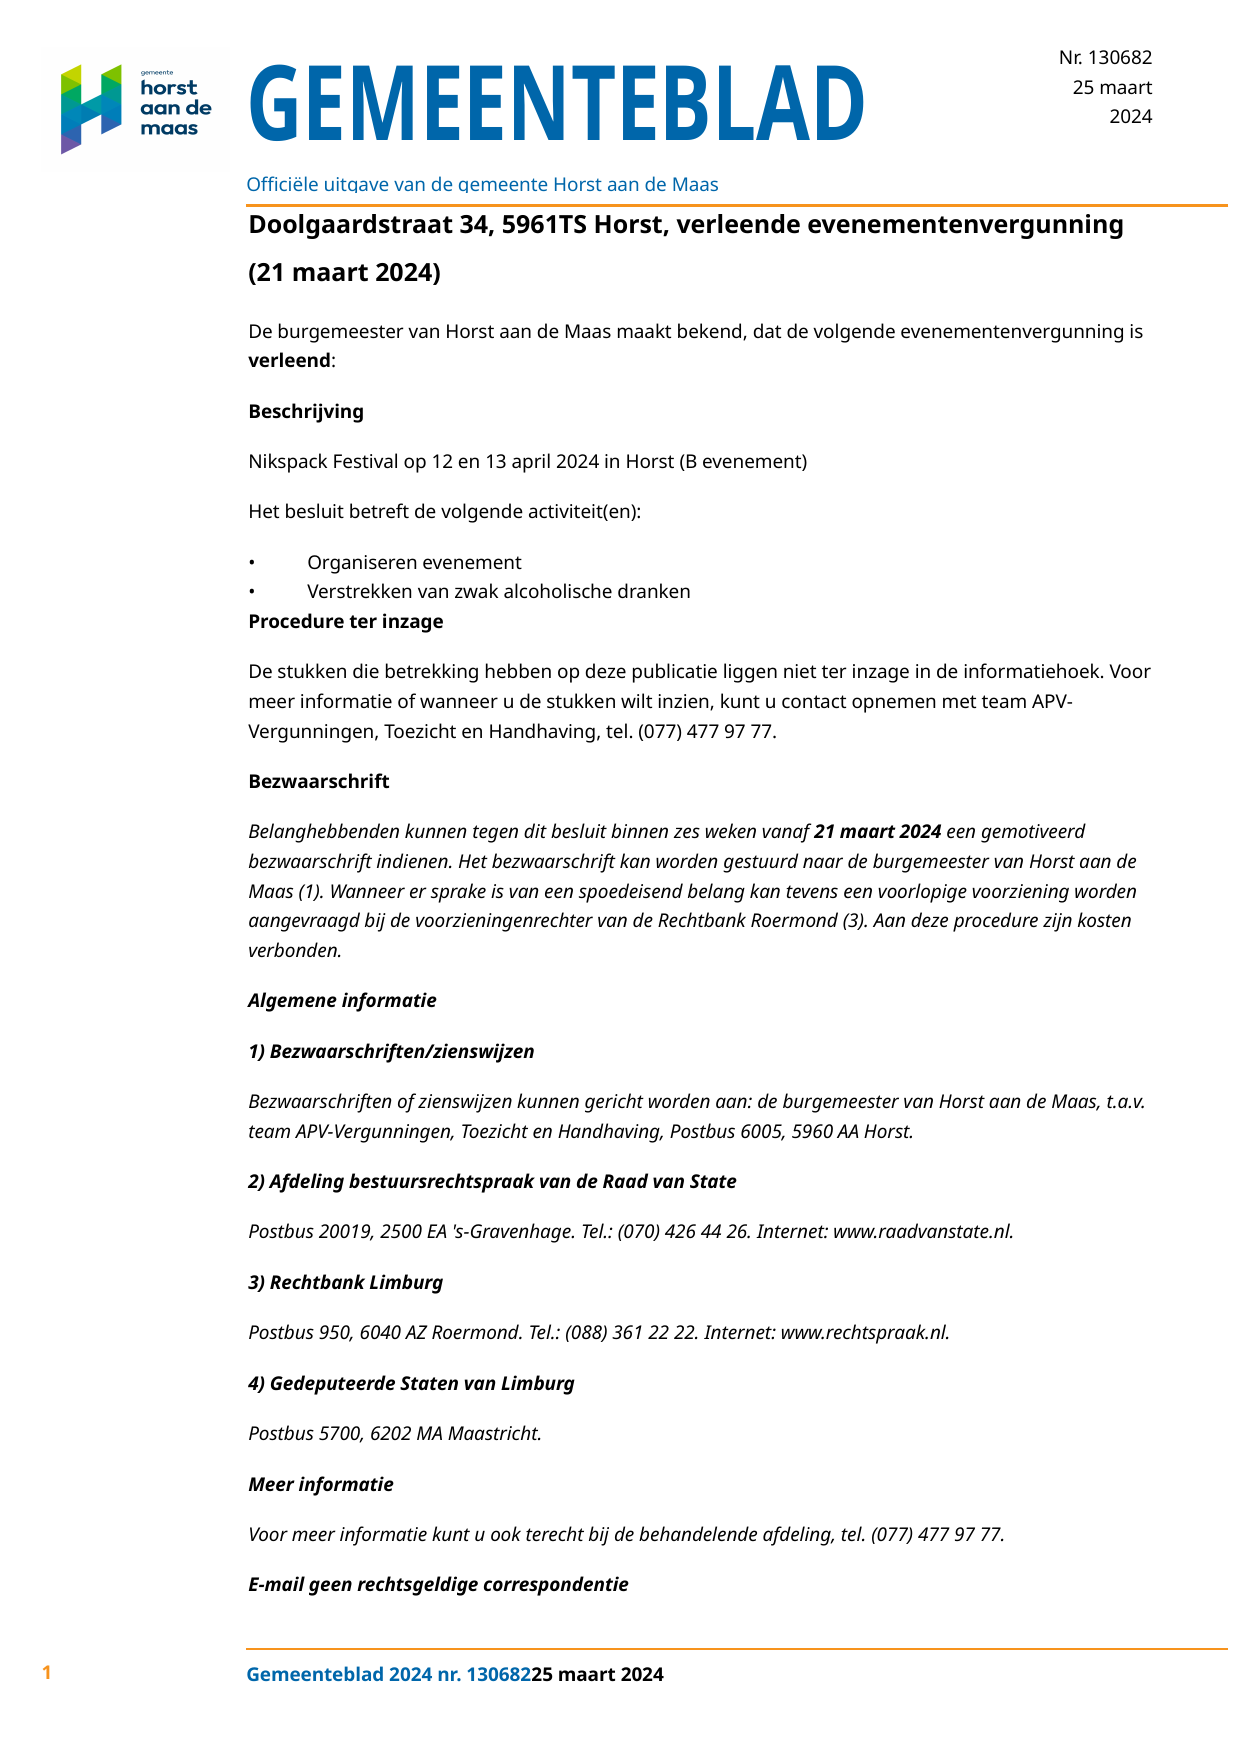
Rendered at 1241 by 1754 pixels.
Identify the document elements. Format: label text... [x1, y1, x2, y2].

text Voor meer informatie kunt u ook terecht bij de behandelende afdeling, tel. (077) 477 97 77. [248, 1521, 1152, 1547]
text Procedure ter inzage [248, 608, 1152, 634]
text 1) Bezwaarschriften/zienswijzen [248, 1038, 1152, 1064]
text De stukken die betrekking hebben op deze publicatie liggen niet ter inzage in de informatiehoek. Voor meer informatie of wanneer u de stukken wilt inzien, kunt u contact opnemen met team APV-Vergunningen, Toezicht en Handhaving, tel. (077) 477 97 77. [248, 659, 1152, 744]
text Bezwaarschrift [248, 768, 1152, 794]
text Beschrijving [248, 398, 1152, 424]
picture [41, 47, 231, 172]
text Postbus 20019, 2500 EA 's-Gravenhage. Tel.: (070) 426 44 26. Internet: www.raadvanstate.nl. [248, 1219, 1152, 1244]
list Organiseren evenement [248, 549, 1152, 575]
text E-mail geen rechtsgeldige correspondentie [248, 1572, 1152, 1597]
text Bezwaarschriften of zienswijzen kunnen gericht worden aan: de burgemeester van Horst aan de Maas, t.a.v. team APV-Vergunningen, Toezicht en Handhaving, Postbus 6005, 5960 AA Horst. [248, 1088, 1152, 1144]
text Nikspack Festival op 12 en 13 april 2024 in Horst (B evenement) [248, 448, 1152, 474]
text De burgemeester van Horst aan de Maas maakt bekend, dat de volgende evenementenvergunning is verleend: [248, 318, 1152, 373]
text Het besluit betreft de volgende activiteit(en): [248, 499, 1152, 524]
text Meer informatie [248, 1471, 1152, 1497]
text Postbus 950, 6040 AZ Roermond. Tel.: (088) 361 22 22. Internet: www.rechtspraak.nl. [248, 1319, 1152, 1345]
text Belanghebbenden kunnen tegen dit besluit binnen zes weken vanaf 21 maart 2024 een gemotiveerd bezwaarschrift indienen. Het bezwaarschrift kan worden gestuurd naar de burgemeester van Horst aan de Maas (1). Wanneer er sprake is van een spoedeisend belang kan tevens een voorlopige voorziening worden aangevraagd bij de voorzieningenrechter van de Rechtbank Roermond (3). Aan deze procedure zijn kosten verbonden. [248, 819, 1152, 963]
text Doolgaardstraat 34, 5961TS Horst, verleende evenementenvergunning (21 maart 2024) [248, 207, 1152, 288]
text 2) Afdeling bestuursrechtspraak van de Raad van State [248, 1168, 1152, 1194]
text Algemene informatie [248, 987, 1152, 1013]
text 3) Rechtbank Limburg [248, 1269, 1152, 1295]
text Postbus 5700, 6202 MA Maastricht. [248, 1420, 1152, 1446]
list Verstrekken van zwak alcoholische dranken [248, 579, 1152, 604]
text 4) Gedeputeerde Staten van Limburg [248, 1370, 1152, 1396]
